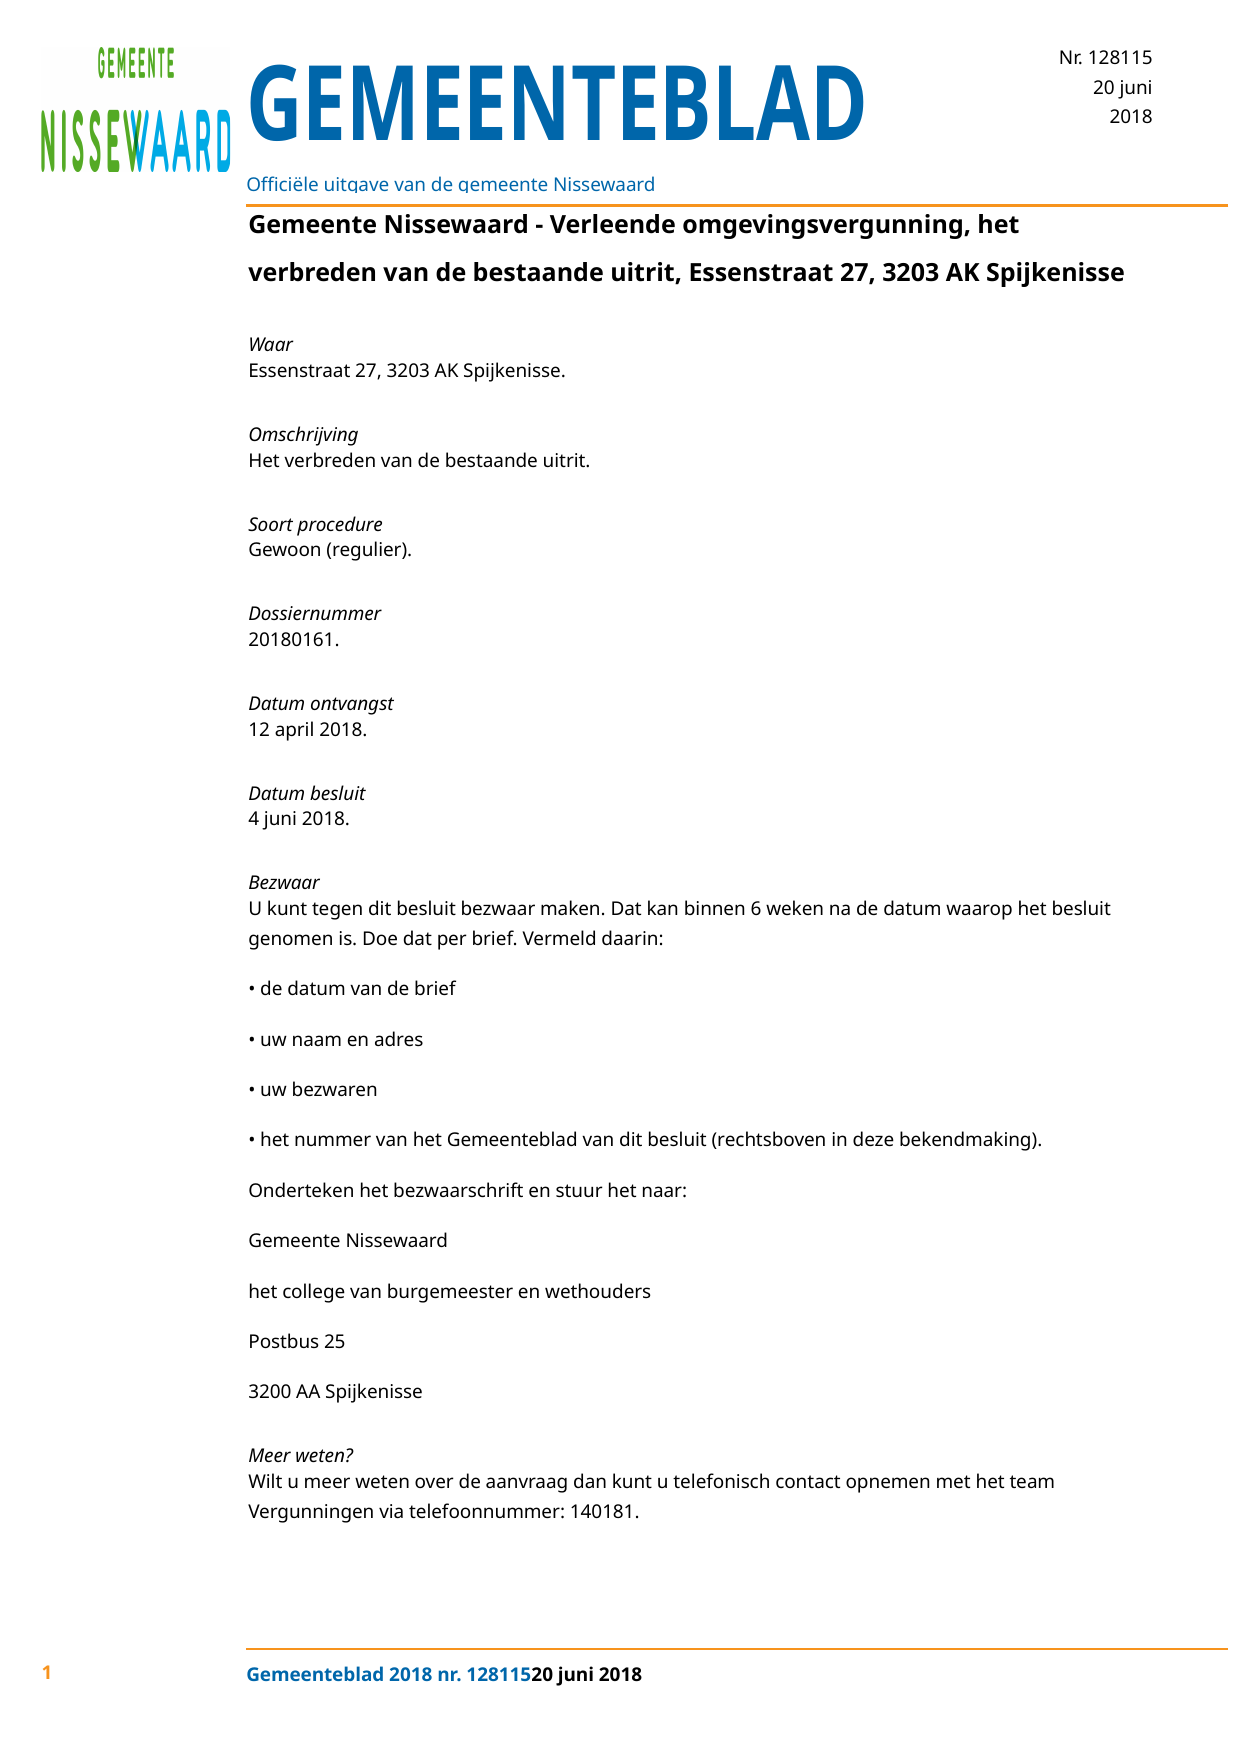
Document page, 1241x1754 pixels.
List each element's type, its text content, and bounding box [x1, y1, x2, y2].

picture [154, 157, 165, 172]
text Postbus 25 [248, 1328, 1152, 1354]
text • uw bezwaren [248, 1076, 1152, 1102]
picture [41, 47, 231, 172]
text Meer weten? [248, 1443, 1152, 1468]
text Soort procedure [248, 511, 1152, 537]
text Het verbreden van de bestaande uitrit. [248, 447, 1152, 473]
text Gemeente Nissewaard [248, 1227, 1152, 1253]
text Bezwaar [248, 869, 1152, 895]
text Datum ontvangst [248, 690, 1152, 716]
text Waar [248, 331, 1152, 357]
text • de datum van de brief [248, 975, 1152, 1001]
text 20180161. [248, 626, 1152, 652]
text U kunt tegen dit besluit bezwaar maken. Dat kan binnen 6 weken na de datum waarop het besluit genomen is. Doe dat per brief. Vermeld daarin: [248, 895, 1152, 951]
picture [176, 157, 187, 172]
text 4 juni 2018. [248, 806, 1152, 831]
text Datum besluit [248, 780, 1152, 806]
text Onderteken het bezwaarschrift en stuur het naar: [248, 1177, 1152, 1203]
text 3200 AA Spijkenisse [248, 1379, 1152, 1404]
text Wilt u meer weten over de aanvraag dan kunt u telefonisch contact opnemen met het team Vergunningen via telefoonnummer: 140181. [248, 1468, 1152, 1524]
text Gewoon (regulier). [248, 537, 1152, 562]
text • het nummer van het Gemeenteblad van dit besluit (rechtsboven in deze bekendmaking). [248, 1127, 1152, 1152]
picture [200, 151, 206, 172]
text het college van burgemeester en wethouders [248, 1278, 1152, 1303]
text Essenstraat 27, 3203 AK Spijkenisse. [248, 357, 1152, 383]
text Omschrijving [248, 421, 1152, 447]
text Dossiernummer [248, 601, 1152, 626]
text 12 april 2018. [248, 716, 1152, 742]
text • uw naam en adres [248, 1026, 1152, 1051]
picture [222, 122, 227, 160]
picture [201, 122, 206, 138]
text Gemeente Nissewaard - Verleende omgevingsvergunning, het verbreden van de bestaande uitrit, Essenstraat 27, 3203 AK Spijkenisse [248, 207, 1152, 288]
